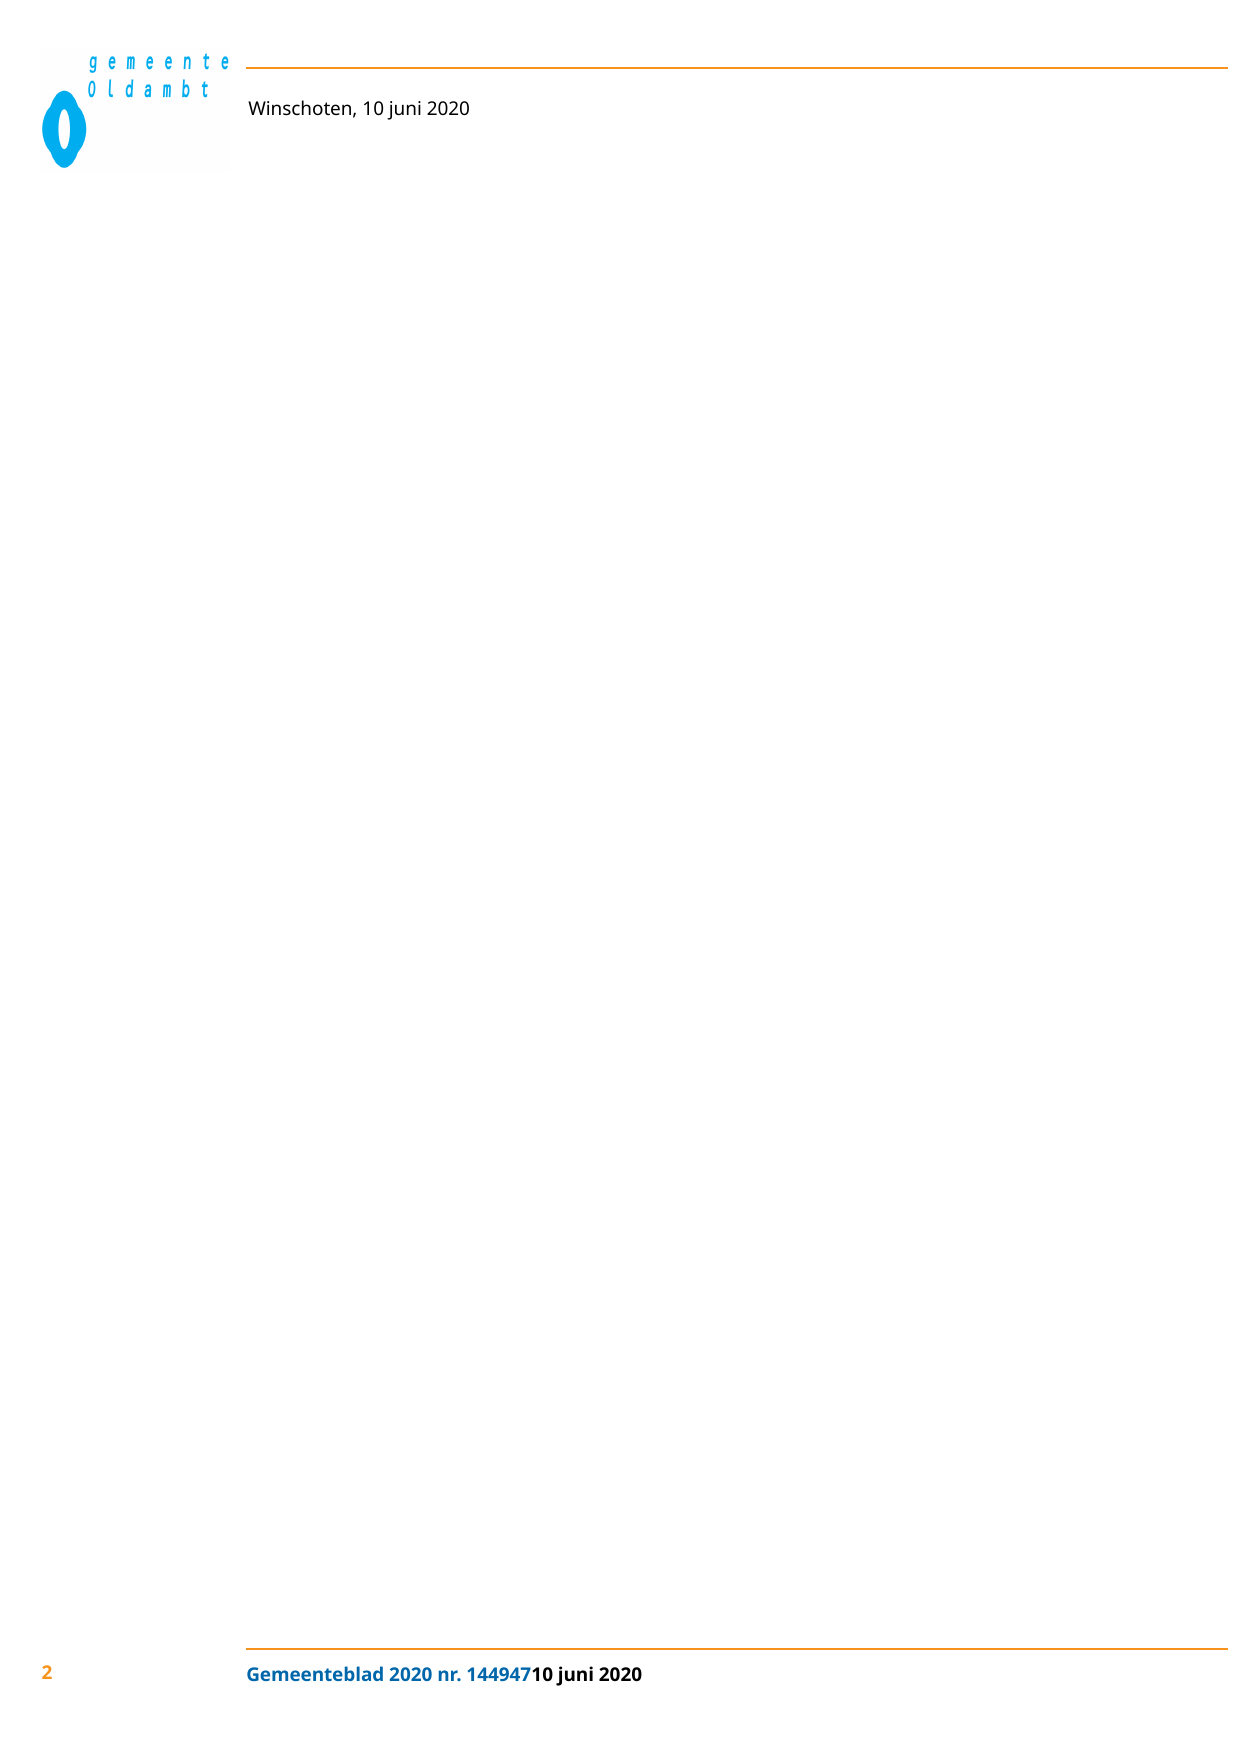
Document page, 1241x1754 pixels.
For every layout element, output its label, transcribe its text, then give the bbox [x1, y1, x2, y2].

text Winschoten, 10 juni 2020 [248, 95, 1152, 121]
picture [41, 47, 231, 172]
